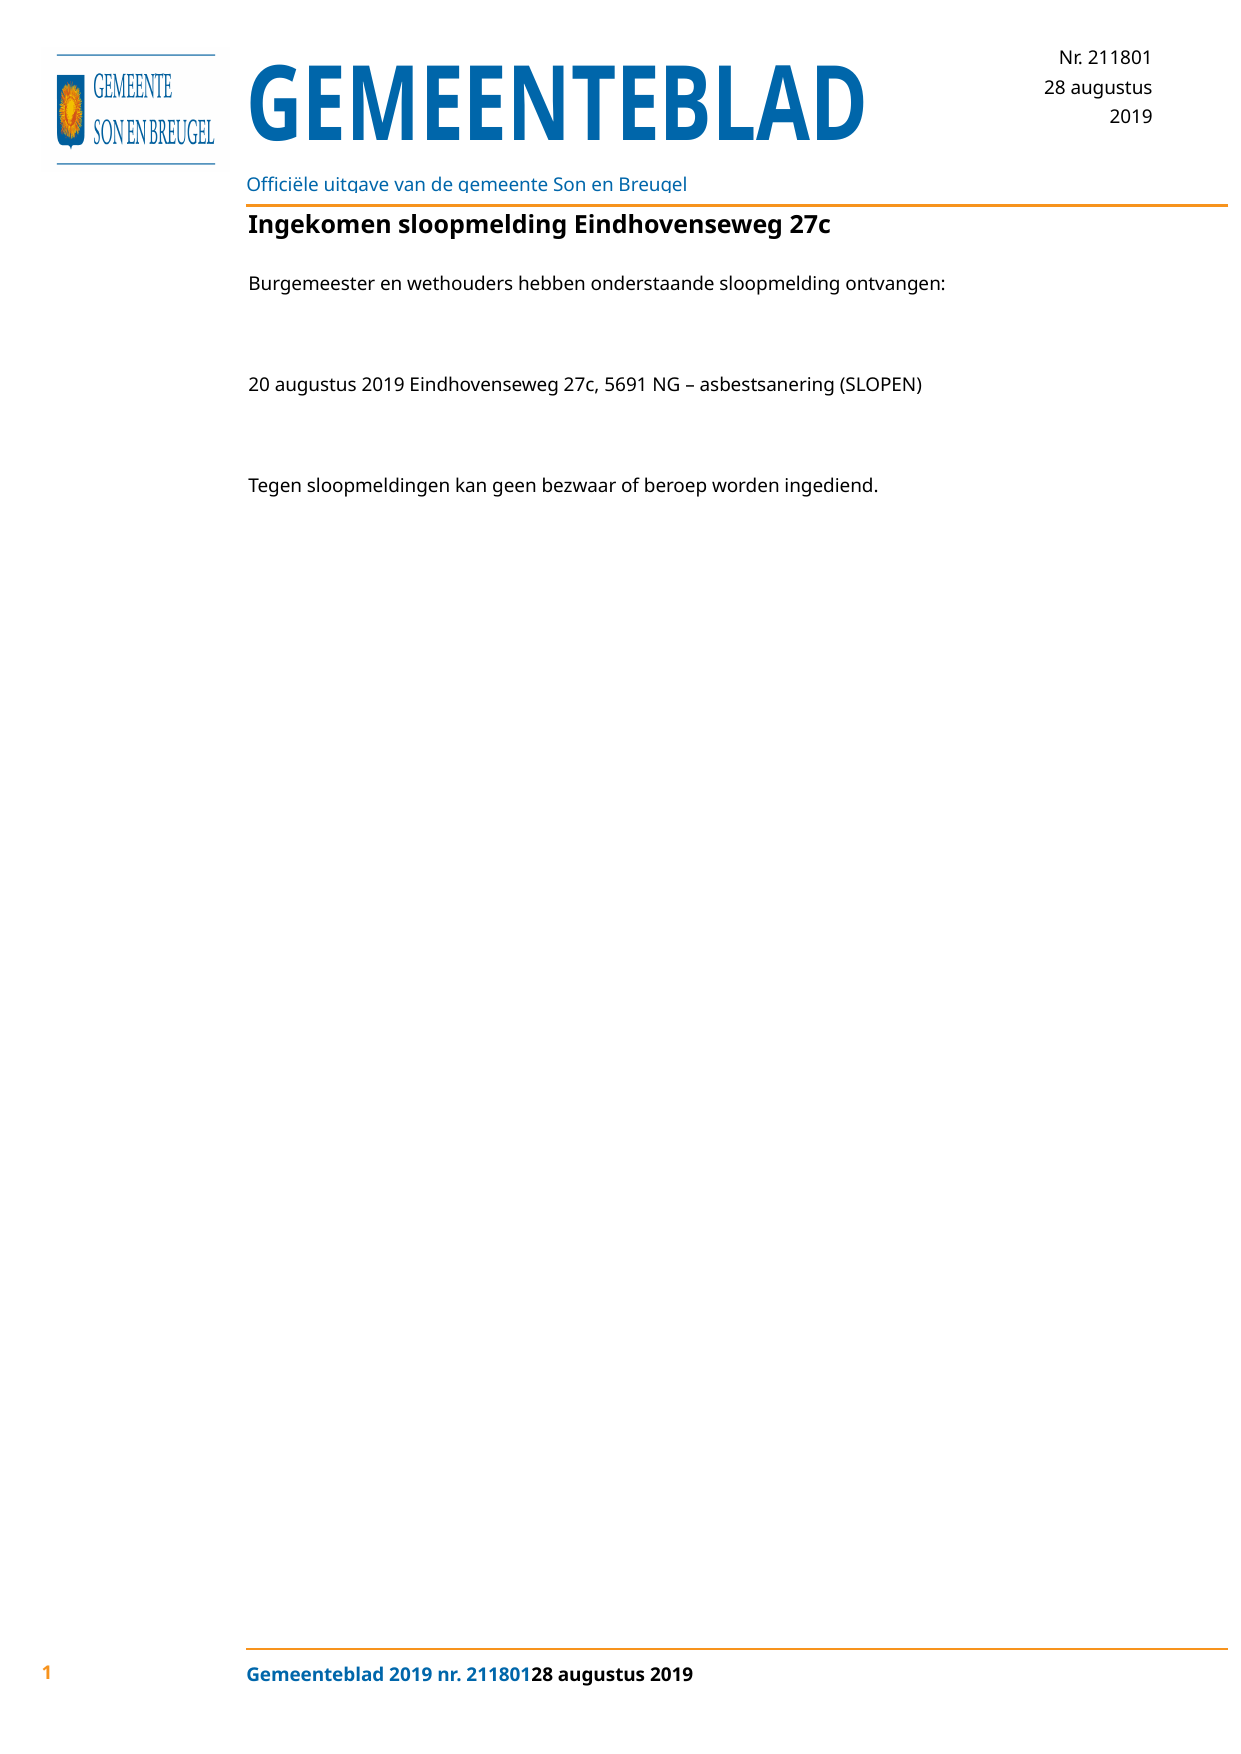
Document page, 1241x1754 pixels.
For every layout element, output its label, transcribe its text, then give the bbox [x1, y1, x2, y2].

text Ingekomen sloopmelding Eindhovenseweg 27c [248, 207, 1152, 241]
text 20 augustus 2019 Eindhovenseweg 27c, 5691 NG – asbestsanering (SLOPEN) [248, 371, 1152, 397]
text Burgemeester en wethouders hebben onderstaande sloopmelding ontvangen: [248, 270, 1152, 296]
picture [41, 47, 231, 172]
text Tegen sloopmeldingen kan geen bezwaar of beroep worden ingediend. [248, 472, 1152, 498]
